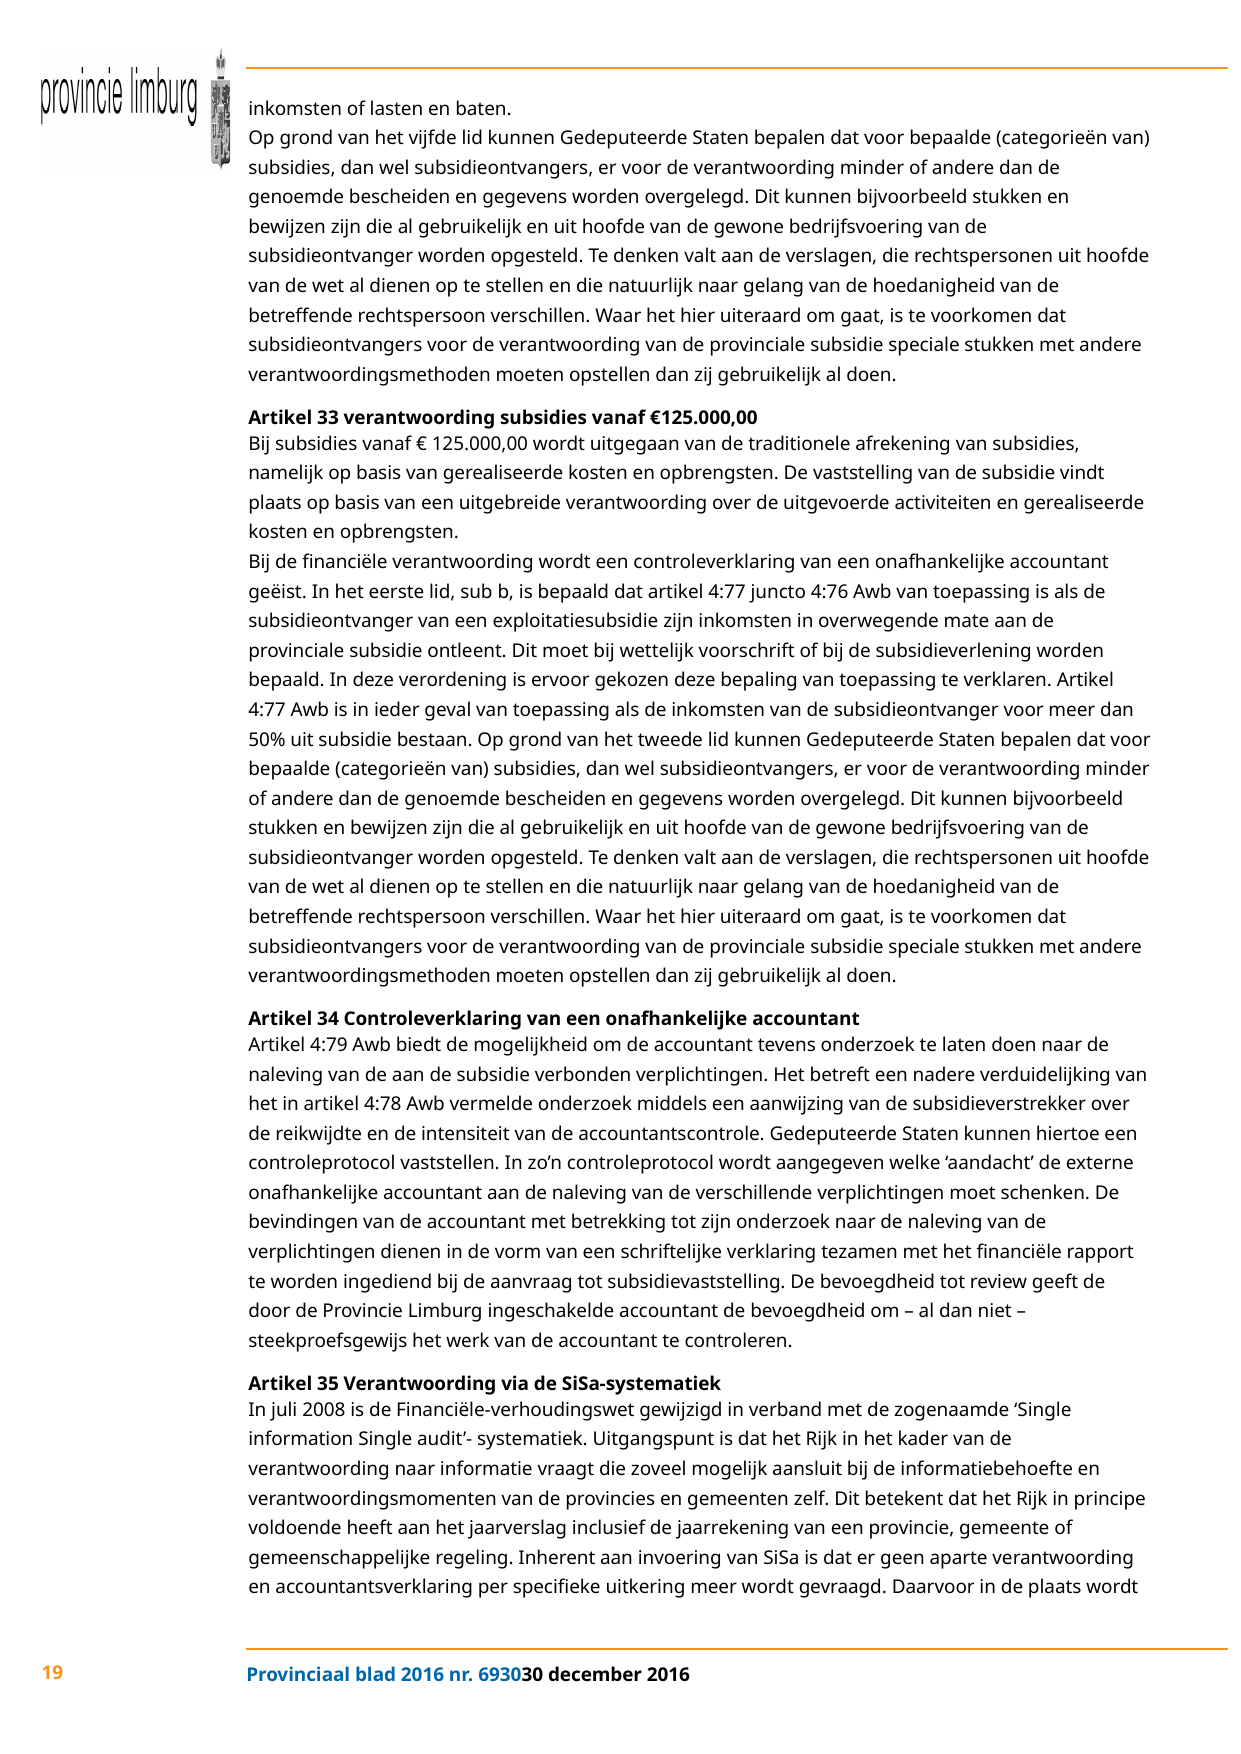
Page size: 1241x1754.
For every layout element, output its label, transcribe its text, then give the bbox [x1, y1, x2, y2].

text In juli 2008 is de Financiële-verhoudingswet gewijzigd in verband met de zogenaamde ‘Single information Single audit’- systematiek. Uitgangspunt is dat het Rijk in het kader van de verantwoording naar informatie vraagt die zoveel mogelijk aansluit bij de informatiebehoefte en verantwoordingsmomenten van de provincies en gemeenten zelf. Dit betekent dat het Rijk in principe voldoende heeft aan het jaarverslag inclusief de jaarrekening van een provincie, gemeente of gemeenschappelijke regeling. Inherent aan invoering van SiSa is dat er geen aparte verantwoording en accountantsverklaring per specifieke uitkering meer wordt gevraagd. Daarvoor in de plaats wordt [248, 1396, 1152, 1599]
text Artikel 33 verantwoording subsidies vanaf €125.000,00 [248, 404, 1152, 430]
text Bij de financiële verantwoording wordt een controleverklaring van een onafhankelijke accountant geëist. In het eerste lid, sub b, is bepaald dat artikel 4:77 juncto 4:76 Awb van toepassing is als de subsidieontvanger van een exploitatiesubsidie zijn inkomsten in overwegende mate aan de provinciale subsidie ontleent. Dit moet bij wettelijk voorschrift of bij de subsidieverlening worden bepaald. In deze verordening is ervoor gekozen deze bepaling van toepassing te verklaren. Artikel 4:77 Awb is in ieder geval van toepassing als de inkomsten van de subsidieontvanger voor meer dan 50% uit subsidie bestaan. Op grond van het tweede lid kunnen Gedeputeerde Staten bepalen dat voor bepaalde (categorieën van) subsidies, dan wel subsidieontvangers, er voor de verantwoording minder of andere dan de genoemde bescheiden en gegevens worden overgelegd. Dit kunnen bijvoorbeeld stukken en bewijzen zijn die al gebruikelijk en uit hoofde van de gewone bedrijfsvoering van de subsidieontvanger worden opgesteld. Te denken valt aan de verslagen, die rechtspersonen uit hoofde van de wet al dienen op te stellen en die natuurlijk naar gelang van de hoedanigheid van de betreffende rechtspersoon verschillen. Waar het hier uiteraard om gaat, is te voorkomen dat subsidieontvangers voor de verantwoording van de provinciale subsidie speciale stukken met andere verantwoordingsmethoden moeten opstellen dan zij gebruikelijk al doen. [248, 548, 1152, 988]
text Artikel 4:79 Awb biedt de mogelijkheid om de accountant tevens onderzoek te laten doen naar de naleving van de aan de subsidie verbonden verplichtingen. Het betreft een nadere verduidelijking van het in artikel 4:78 Awb vermelde onderzoek middels een aanwijzing van de subsidieverstrekker over de reikwijdte en de intensiteit van de accountantscontrole. Gedeputeerde Staten kunnen hiertoe een controleprotocol vaststellen. In zo’n controleprotocol wordt aangegeven welke ‘aandacht’ de externe onafhankelijke accountant aan de naleving van de verschillende verplichtingen moet schenken. De bevindingen van de accountant met betrekking tot zijn onderzoek naar de naleving van de verplichtingen dienen in de vorm van een schriftelijke verklaring tezamen met het financiële rapport te worden ingediend bij de aanvraag tot subsidievaststelling. De bevoegdheid tot review geeft de door de Provincie Limburg ingeschakelde accountant de bevoegdheid om – al dan niet – steekproefsgewijs het werk van de accountant te controleren. [248, 1031, 1152, 1353]
text Op grond van het vijfde lid kunnen Gedeputeerde Staten bepalen dat voor bepaalde (categorieën van) subsidies, dan wel subsidieontvangers, er voor de verantwoording minder of andere dan de genoemde bescheiden en gegevens worden overgelegd. Dit kunnen bijvoorbeeld stukken en bewijzen zijn die al gebruikelijk en uit hoofde van de gewone bedrijfsvoering van de subsidieontvanger worden opgesteld. Te denken valt aan de verslagen, die rechtspersonen uit hoofde van de wet al dienen op te stellen en die natuurlijk naar gelang van de hoedanigheid van de betreffende rechtspersoon verschillen. Waar het hier uiteraard om gaat, is te voorkomen dat subsidieontvangers voor de verantwoording van de provinciale subsidie speciale stukken met andere verantwoordingsmethoden moeten opstellen dan zij gebruikelijk al doen. [248, 124, 1152, 387]
text inkomsten of lasten en baten. [248, 95, 1152, 121]
picture [41, 47, 231, 172]
text Artikel 34 Controleverklaring van een onafhankelijke accountant [248, 1006, 1152, 1031]
text Bij subsidies vanaf € 125.000,00 wordt uitgegaan van de traditionele afrekening van subsidies, namelijk op basis van gerealiseerde kosten en opbrengsten. De vaststelling van de subsidie vindt plaats op basis van een uitgebreide verantwoording over de uitgevoerde activiteiten en gerealiseerde kosten en opbrengsten. [248, 430, 1152, 544]
text Artikel 35 Verantwoording via de SiSa-systematiek [248, 1370, 1152, 1396]
